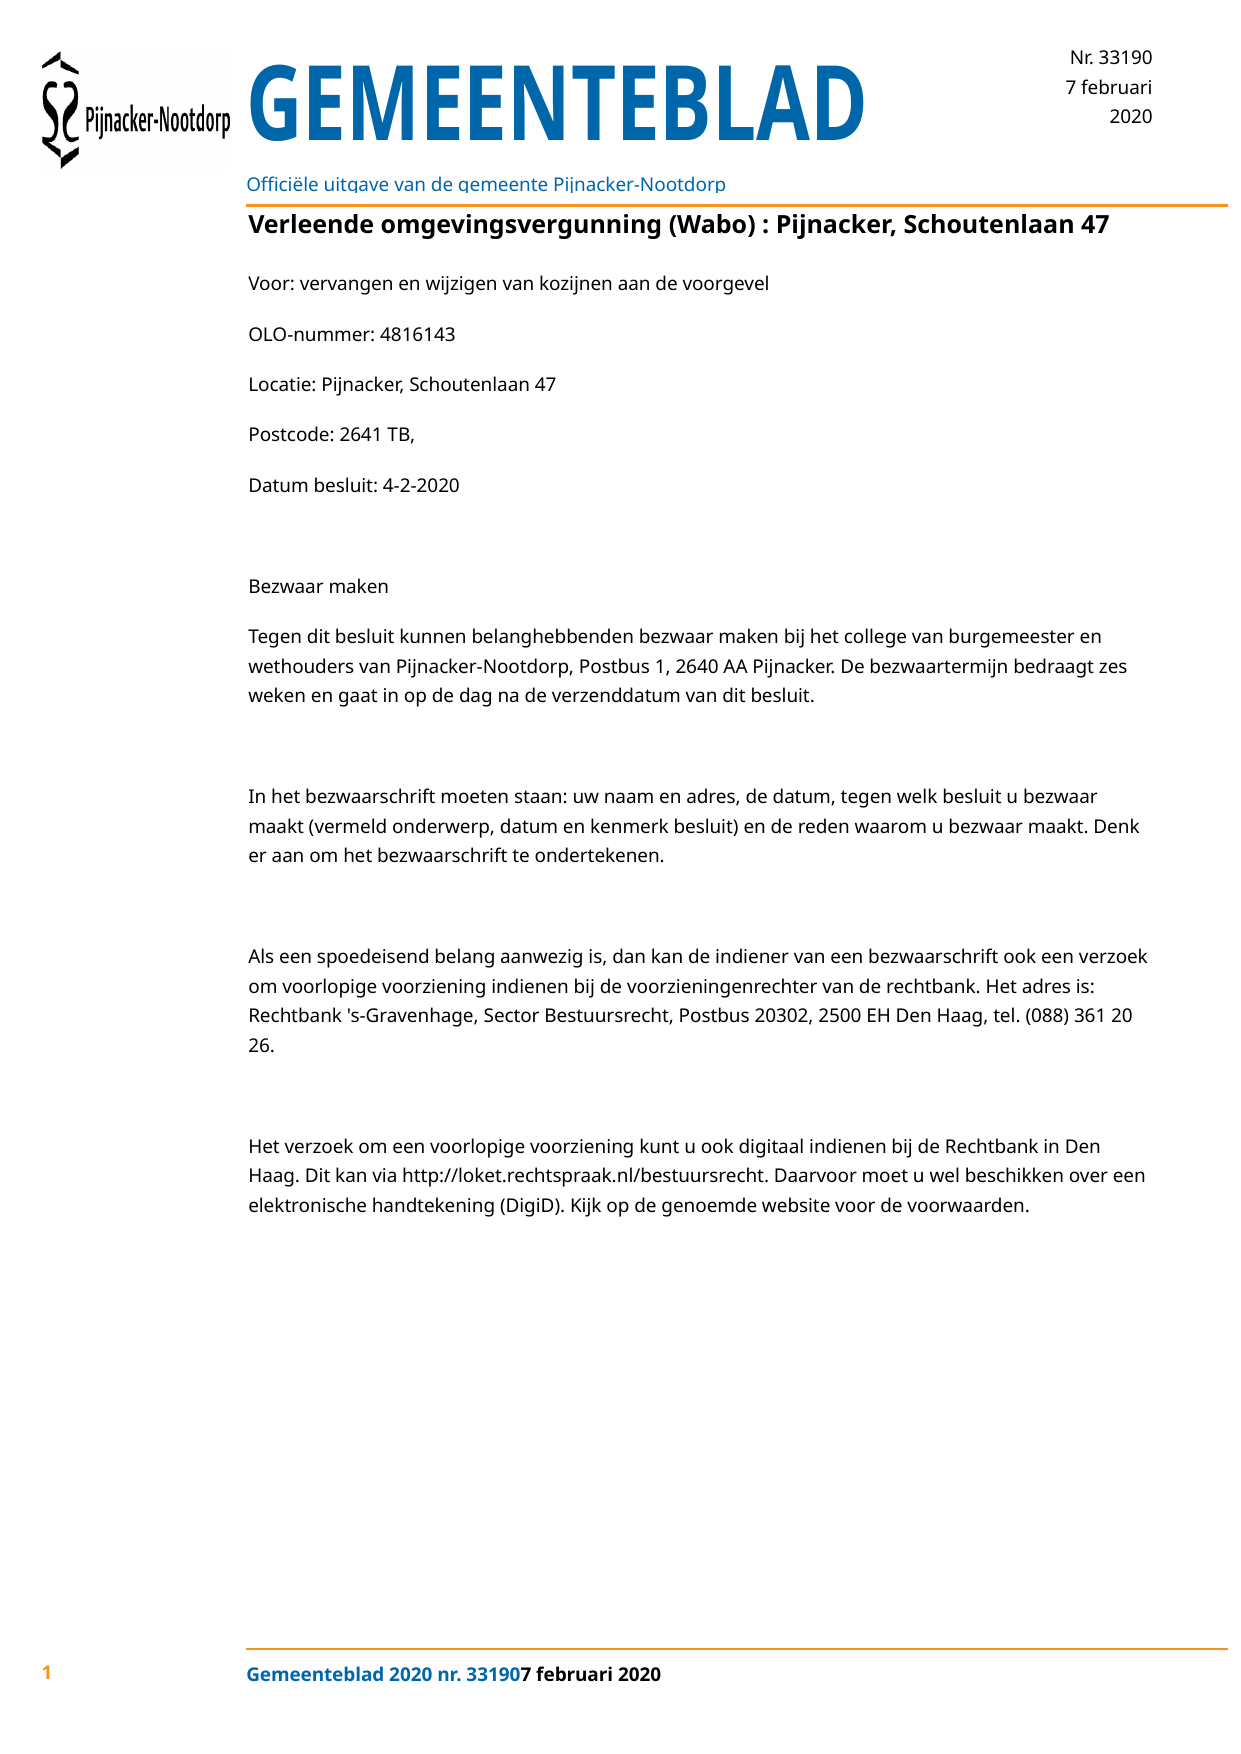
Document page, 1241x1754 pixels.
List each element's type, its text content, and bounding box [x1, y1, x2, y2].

text Datum besluit: 4-2-2020 [248, 472, 1152, 498]
text Het verzoek om een voorlopige voorziening kunt u ook digitaal indienen bij de Rechtbank in Den Haag. Dit kan via http://loket.rechtspraak.nl/bestuursrecht. Daarvoor moet u wel beschikken over een elektronische handtekening (DigiD). Kijk op de genoemde website voor de voorwaarden. [248, 1133, 1152, 1218]
text Bezwaar maken [248, 573, 1152, 598]
picture [41, 47, 231, 172]
text Als een spoedeisend belang aanwezig is, dan kan de indiener van een bezwaarschrift ook een verzoek om voorlopige voorziening indienen bij de voorzieningenrechter van de rechtbank. Het adres is: Rechtbank 's-Gravenhage, Sector Bestuursrecht, Postbus 20302, 2500 EH Den Haag, tel. (088) 361 20 26. [248, 943, 1152, 1058]
text Voor: vervangen en wijzigen van kozijnen aan de voorgevel [248, 270, 1152, 296]
text Tegen dit besluit kunnen belanghebbenden bezwaar maken bij het college van burgemeester en wethouders van Pijnacker-Nootdorp, Postbus 1, 2640 AA Pijnacker. De bezwaartermijn bedraagt zes weken en gaat in op de dag na de verzenddatum van dit besluit. [248, 623, 1152, 708]
text Locatie: Pijnacker, Schoutenlaan 47 [248, 371, 1152, 397]
text In het bezwaarschrift moeten staan: uw naam en adres, de datum, tegen welk besluit u bezwaar maakt (vermeld onderwerp, datum en kenmerk besluit) en de reden waarom u bezwaar maakt. Denk er aan om het bezwaarschrift te ondertekenen. [248, 783, 1152, 868]
text OLO-nummer: 4816143 [248, 321, 1152, 346]
text Verleende omgevingsvergunning (Wabo) : Pijnacker, Schoutenlaan 47 [248, 207, 1152, 241]
text Postcode: 2641 TB, [248, 422, 1152, 447]
